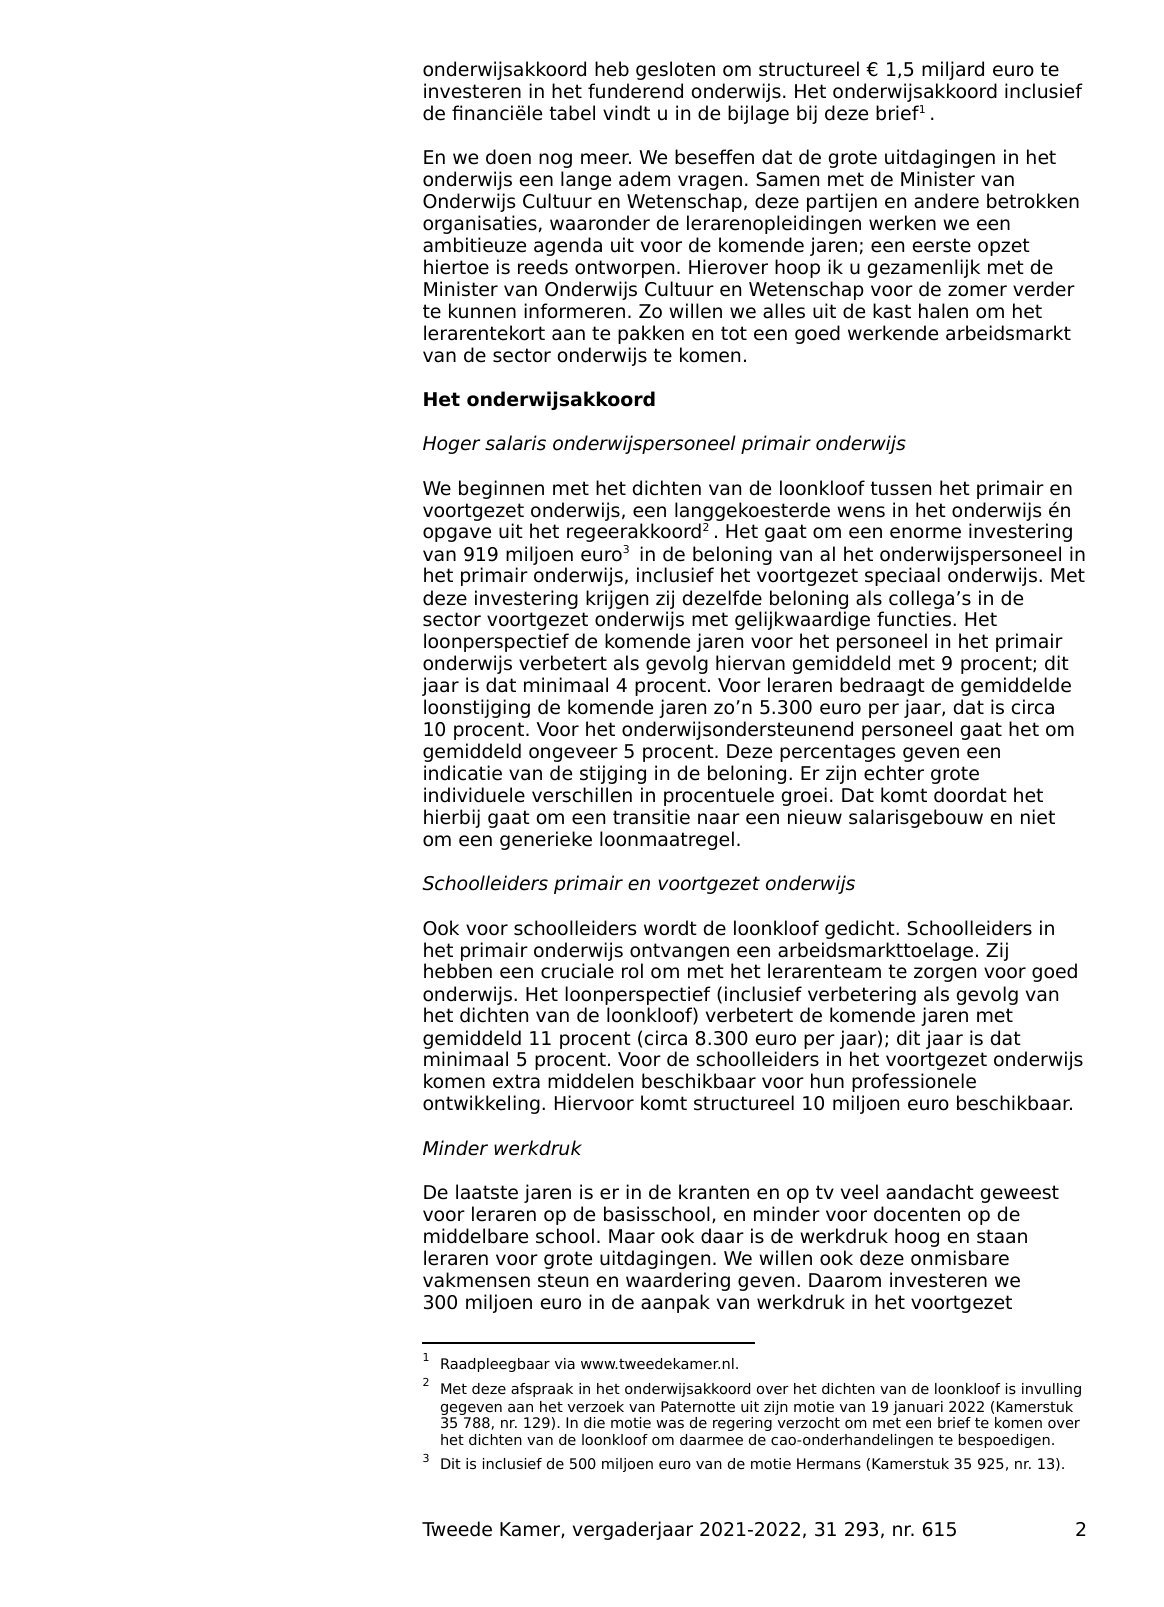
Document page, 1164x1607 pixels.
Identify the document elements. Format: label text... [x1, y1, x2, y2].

subtitle Minder werkdruk [422, 1137, 1087, 1159]
text Raadpleegbaar via www.tweedekamer.nl. [422, 1352, 1087, 1374]
text We beginnen met het dichten van de loonkloof tussen het primair en voortgezet onderwijs, een langgekoesterde wens in het onderwijs én opgave uit het regeerakkoord. Het gaat om een enorme investering van 919 miljoen euro in de beloning van al het onderwijspersoneel in het primair onderwijs, inclusief het voortgezet speciaal onderwijs. Met deze investering krijgen zij dezelfde beloning als collega’s in de sector voortgezet onderwijs met gelijkwaardige functies. Het loonperspectief de komende jaren voor het personeel in het primair onderwijs verbetert als gevolg hiervan gemiddeld met 9 procent; dit jaar is dat minimaal 4 procent. Voor leraren bedraagt de gemiddelde loonstijging de komende jaren zo’n 5.300 euro per jaar, dat is circa 10 procent. Voor het onderwijsondersteunend personeel gaat het om gemiddeld ongeveer 5 procent. Deze percentages geven een indicatie van de stijging in de beloning. Er zijn echter grote individuele verschillen in procentuele groei. Dat komt doordat het hierbij gaat om een transitie naar een nieuw salarisgebouw en niet om een generieke loonmaatregel. [422, 477, 1087, 851]
text En we doen nog meer. We beseffen dat de grote uitdagingen in het onderwijs een lange adem vragen. Samen met de Minister van Onderwijs Cultuur en Wetenschap, deze partijen en andere betrokken organisaties, waaronder de lerarenopleidingen werken we een ambitieuze agenda uit voor de komende jaren; een eerste opzet hiertoe is reeds ontworpen. Hierover hoop ik u gezamenlijk met de Minister van Onderwijs Cultuur en Wetenschap voor de zomer verder te kunnen informeren. Zo willen we alles uit de kast halen om het lerarentekort aan te pakken en tot een goed werkende arbeidsmarkt van de sector onderwijs te komen. [422, 147, 1087, 367]
text Dit is inclusief de 500 miljoen euro van de motie Hermans (Kamerstuk 35 925, nr. 13). [422, 1452, 1087, 1474]
text De laatste jaren is er in de kranten en op tv veel aandacht geweest voor leraren op de basisschool, en minder voor docenten op de middelbare school. Maar ook daar is de werkdruk hoog en staan leraren voor grote uitdagingen. We willen ook deze onmisbare vakmensen steun en waardering geven. Daarom investeren we 300 miljoen euro in de aanpak van werkdruk in het voortgezet [422, 1182, 1087, 1313]
text Ook voor schoolleiders wordt de loonkloof gedicht. Schoolleiders in het primair onderwijs ontvangen een arbeidsmarkttoelage. Zij hebben een cruciale rol om met het lerarenteam te zorgen voor goed onderwijs. Het loonperspectief (inclusief verbetering als gevolg van het dichten van de loonkloof) verbetert de komende jaren met gemiddeld 11 procent (circa 8.300 euro per jaar); dit jaar is dat minimaal 5 procent. Voor de schoolleiders in het voortgezet onderwijs komen extra middelen beschikbaar voor hun professionele ontwikkeling. Hiervoor komt structureel 10 miljoen euro beschikbaar. [422, 917, 1087, 1115]
subtitle Het onderwijsakkoord [422, 389, 1087, 411]
text onderwijsakkoord heb gesloten om structureel € 1,5 miljard euro te investeren in het funderend onderwijs. Het onderwijsakkoord inclusief de financiële tabel vindt u in de bijlage bij deze brief. [422, 59, 1087, 125]
subtitle Hoger salaris onderwijspersoneel primair onderwijs [422, 433, 1087, 455]
subtitle Schoolleiders primair en voortgezet onderwijs [422, 873, 1087, 895]
text Met deze afspraak in het onderwijsakkoord over het dichten van de loonkloof is invulling gegeven aan het verzoek van Paternotte uit zijn motie van 19 januari 2022 (Kamerstuk 35 788, nr. 129). In die motie was de regering verzocht om met een brief te komen over het dichten van de loonkloof om daarmee de cao-onderhandelingen te bespoedigen. [422, 1377, 1087, 1449]
